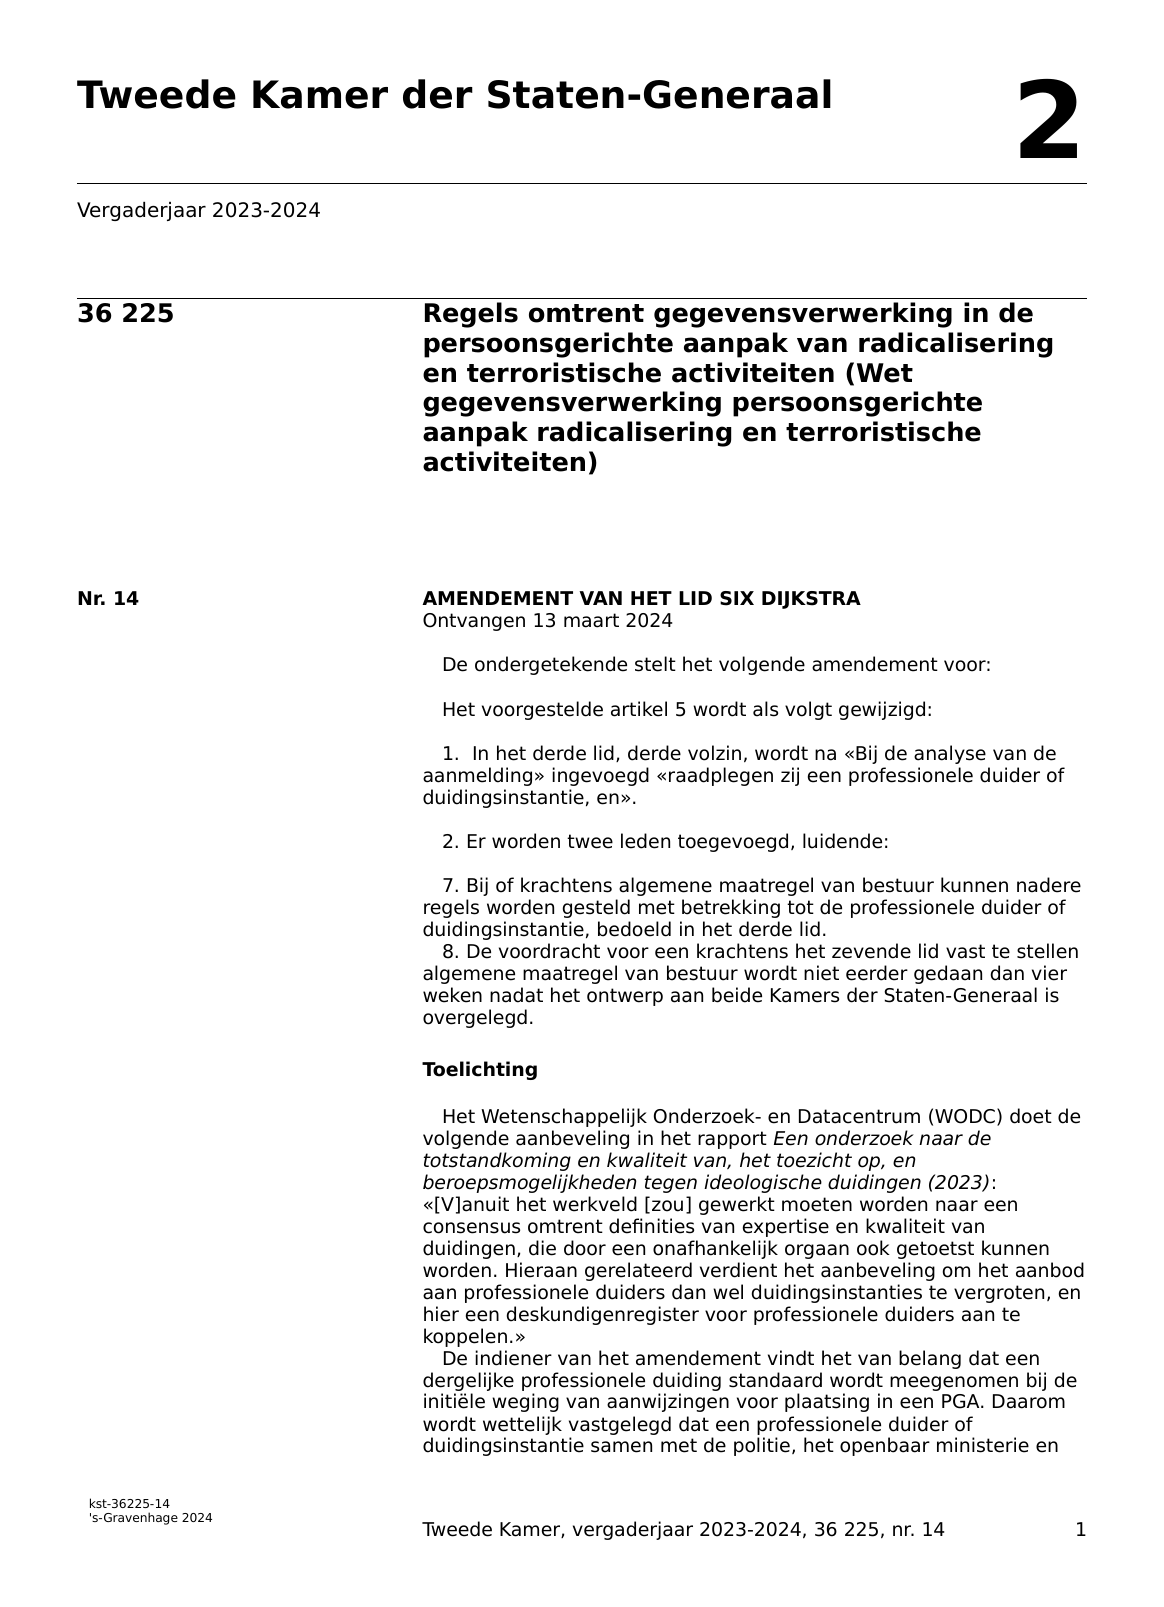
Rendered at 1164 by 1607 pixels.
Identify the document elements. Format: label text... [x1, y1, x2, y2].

table_header Tweede Kamer der Staten-Generaal [77, 59, 886, 183]
text 1. In het derde lid, derde volzin, wordt na «Bij de analyse van de aanmelding» ingevoegd «raadplegen zij een professionele duider of duidingsinstantie, en». [422, 743, 1087, 808]
table_header 2 [886, 59, 1087, 183]
text De indiener van het amendement vindt het van belang dat een dergelijke professionele duiding standaard wordt meegenomen bij de initiële weging van aanwijzingen voor plaatsing in een PGA. Daarom wordt wettelijk vastgelegd dat een professionele duider of duidingsinstantie samen met de politie, het openbaar ministerie en [422, 1347, 1087, 1457]
subtitle 36 225 Regels omtrent gegevensverwerking in de persoonsgerichte aanpak van radicalisering en terroristische activiteiten (Wet gegevensverwerking persoonsgerichte aanpak radicalisering en terroristische activiteiten) [77, 299, 1087, 477]
text Het voorgestelde artikel 5 wordt als volgt gewijzigd: [422, 698, 1087, 720]
subtitle Nr. 14 AMENDEMENT VAN HET LID SIX DIJKSTRA [77, 588, 1087, 610]
text Ontvangen 13 maart 2024 [422, 610, 1087, 632]
text kst-36225-14 [88, 1497, 323, 1511]
text 2. Er worden twee leden toegevoegd, luidende: [422, 831, 1087, 853]
text Het Wetenschappelijk Onderzoek- en Datacentrum (WODC) doet de volgende aanbeveling in het rapport Een onderzoek naar de totstandkoming en kwaliteit van, het toezicht op, en beroepsmogelijkheden tegen ideologische duidingen (2023): «[V]anuit het werkveld [zou] gewerkt moeten worden naar een consensus omtrent definities van expertise en kwaliteit van duidingen, die door een onafhankelijk orgaan ook getoetst kunnen worden. Hieraan gerelateerd verdient het aanbeveling om het aanbod aan professionele duiders dan wel duidingsinstanties te vergroten, en hier een deskundigenregister voor professionele duiders aan te koppelen.» [422, 1106, 1087, 1347]
table_cell Vergaderjaar 2023-2024 [77, 184, 1087, 298]
text De ondergetekende stelt het volgende amendement voor: [422, 654, 1087, 676]
text 7. Bij of krachtens algemene maatregel van bestuur kunnen nadere regels worden gesteld met betrekking tot de professionele duider of duidingsinstantie, bedoeld in het derde lid. [422, 875, 1087, 941]
subtitle Toelichting [422, 1059, 1087, 1081]
text 's-Gravenhage 2024 [88, 1511, 323, 1525]
text 8. De voordracht voor een krachtens het zevende lid vast te stellen algemene maatregel van bestuur wordt niet eerder gedaan dan vier weken nadat het ontwerp aan beide Kamers der Staten-Generaal is overgelegd. [422, 941, 1087, 1029]
